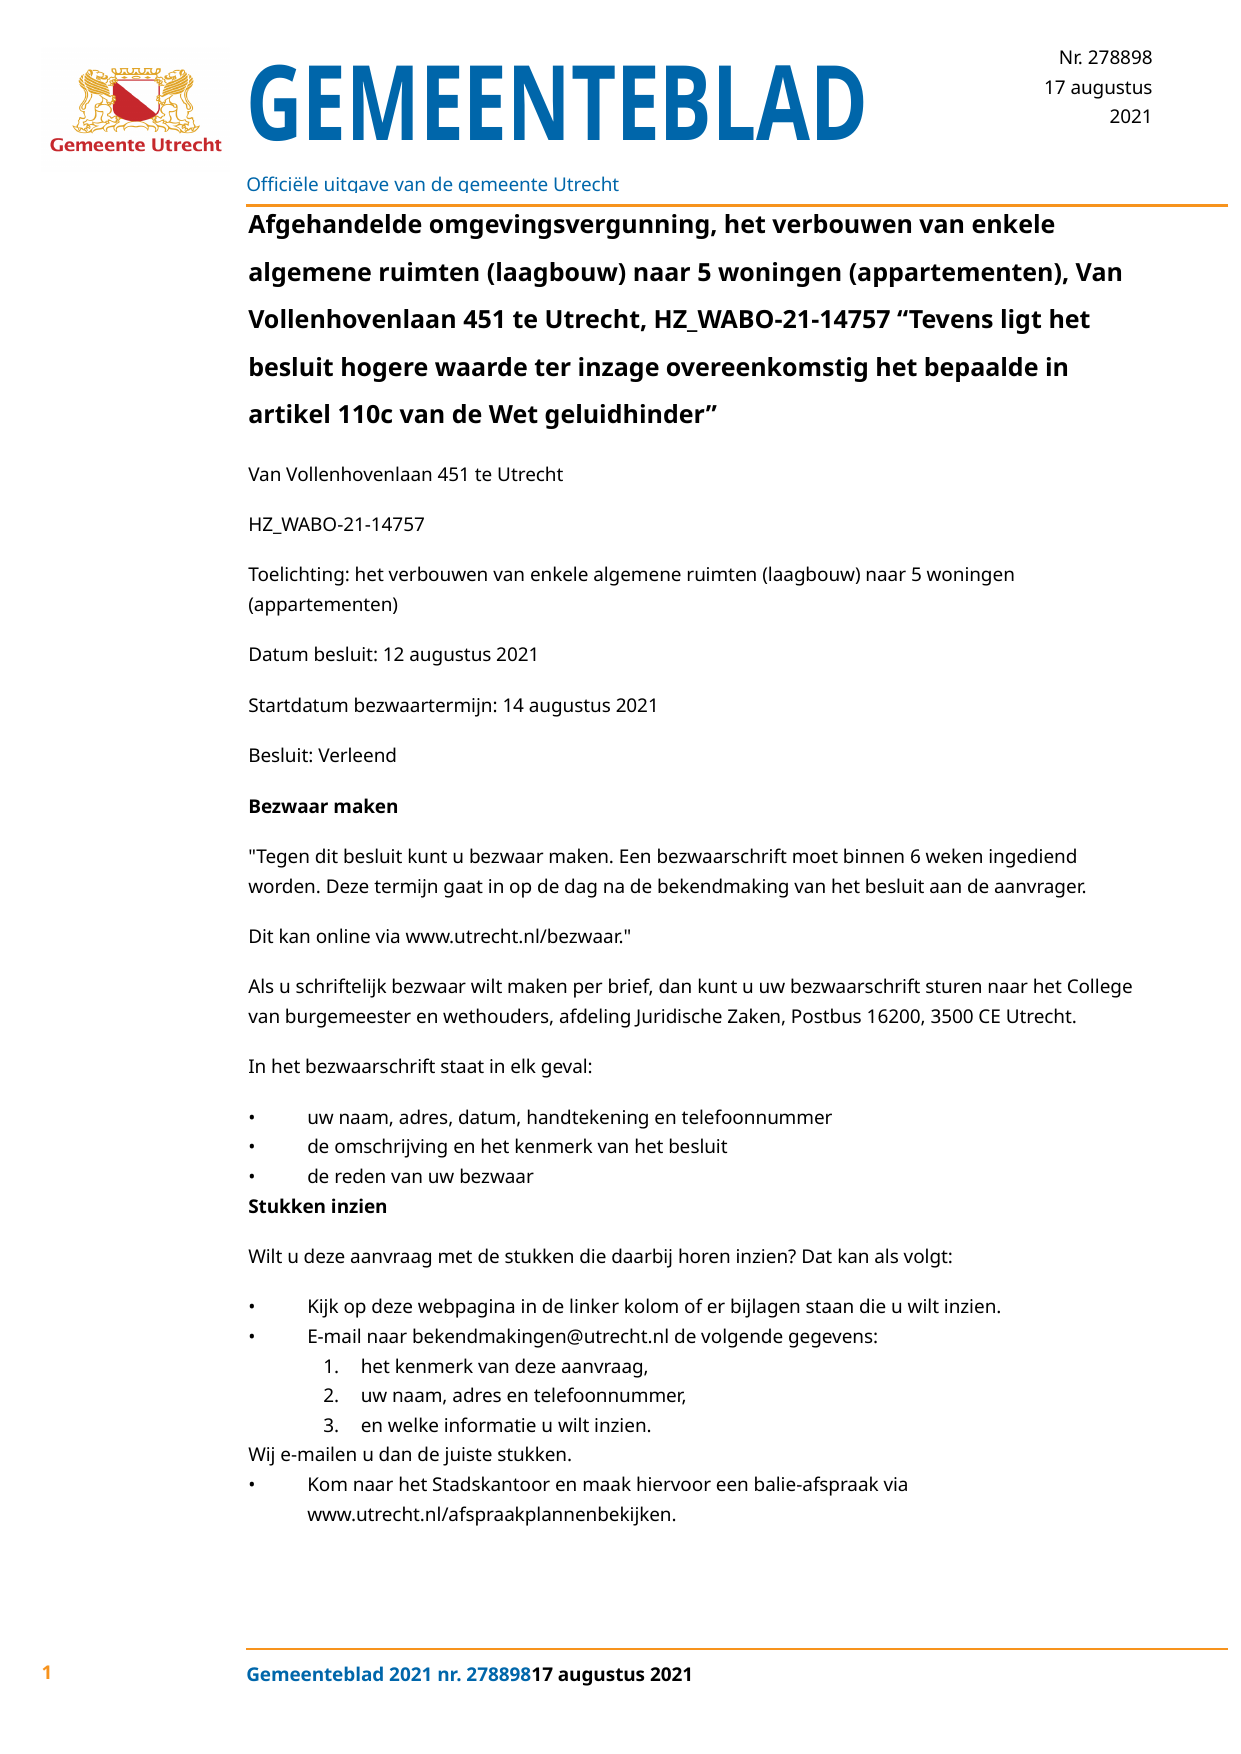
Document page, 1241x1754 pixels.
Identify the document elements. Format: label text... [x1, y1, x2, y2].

text Bezwaar maken [248, 793, 1152, 818]
text In het bezwaarschrift staat in elk geval: [248, 1054, 1152, 1079]
text "Tegen dit besluit kunt u bezwaar maken. Een bezwaarschrift moet binnen 6 weken ingediend worden. Deze termijn gaat in op de dag na de bekendmaking van het besluit aan de aanvrager. [248, 843, 1152, 898]
text Dit kan online via www.utrecht.nl/bezwaar." [248, 923, 1152, 949]
text Datum besluit: 12 augustus 2021 [248, 642, 1152, 667]
text Besluit: Verleend [248, 742, 1152, 768]
list E-mail naar bekendmakingen@utrecht.nl de volgende gegevens: [248, 1323, 1152, 1349]
text Van Vollenhovenlaan 451 te Utrecht [248, 461, 1152, 486]
list het kenmerk van deze aanvraag, [323, 1353, 1152, 1378]
list en welke informatie u wilt inzien. [323, 1412, 1152, 1438]
text Stukken inzien [248, 1193, 1152, 1218]
text Wilt u deze aanvraag met de stukken die daarbij horen inzien? Dat kan als volgt: [248, 1243, 1152, 1269]
list de reden van uw bezwaar [248, 1163, 1152, 1189]
text Wij e-mailen u dan de juiste stukken. [248, 1442, 1152, 1467]
list Kijk op deze webpagina in de linker kolom of er bijlagen staan die u wilt inzien. [248, 1294, 1152, 1319]
picture [41, 47, 231, 172]
list de omschrijving en het kenmerk van het besluit [248, 1134, 1152, 1159]
list uw naam, adres en telefoonnummer, [323, 1382, 1152, 1408]
text HZ_WABO-21-14757 [248, 511, 1152, 537]
list Kom naar het Stadskantoor en maak hiervoor een balie-afspraak via www.utrecht.nl/afspraakplannenbekijken. [248, 1471, 1152, 1526]
text Afgehandelde omgevingsvergunning, het verbouwen van enkele algemene ruimten (laagbouw) naar 5 woningen (appartementen), Van Vollenhovenlaan 451 te Utrecht, HZ_WABO-21-14757 “Tevens ligt het besluit hogere waarde ter inzage overeenkomstig het bepaalde in artikel 110c van de Wet geluidhinder” [248, 207, 1152, 431]
text Als u schriftelijk bezwaar wilt maken per brief, dan kunt u uw bezwaarschrift sturen naar het College van burgemeester en wethouders, afdeling Juridische Zaken, Postbus 16200, 3500 CE Utrecht. [248, 974, 1152, 1029]
list uw naam, adres, datum, handtekening en telefoonnummer [248, 1104, 1152, 1130]
text Startdatum bezwaartermijn: 14 augustus 2021 [248, 692, 1152, 718]
text Toelichting: het verbouwen van enkele algemene ruimten (laagbouw) naar 5 woningen (appartementen) [248, 562, 1152, 617]
